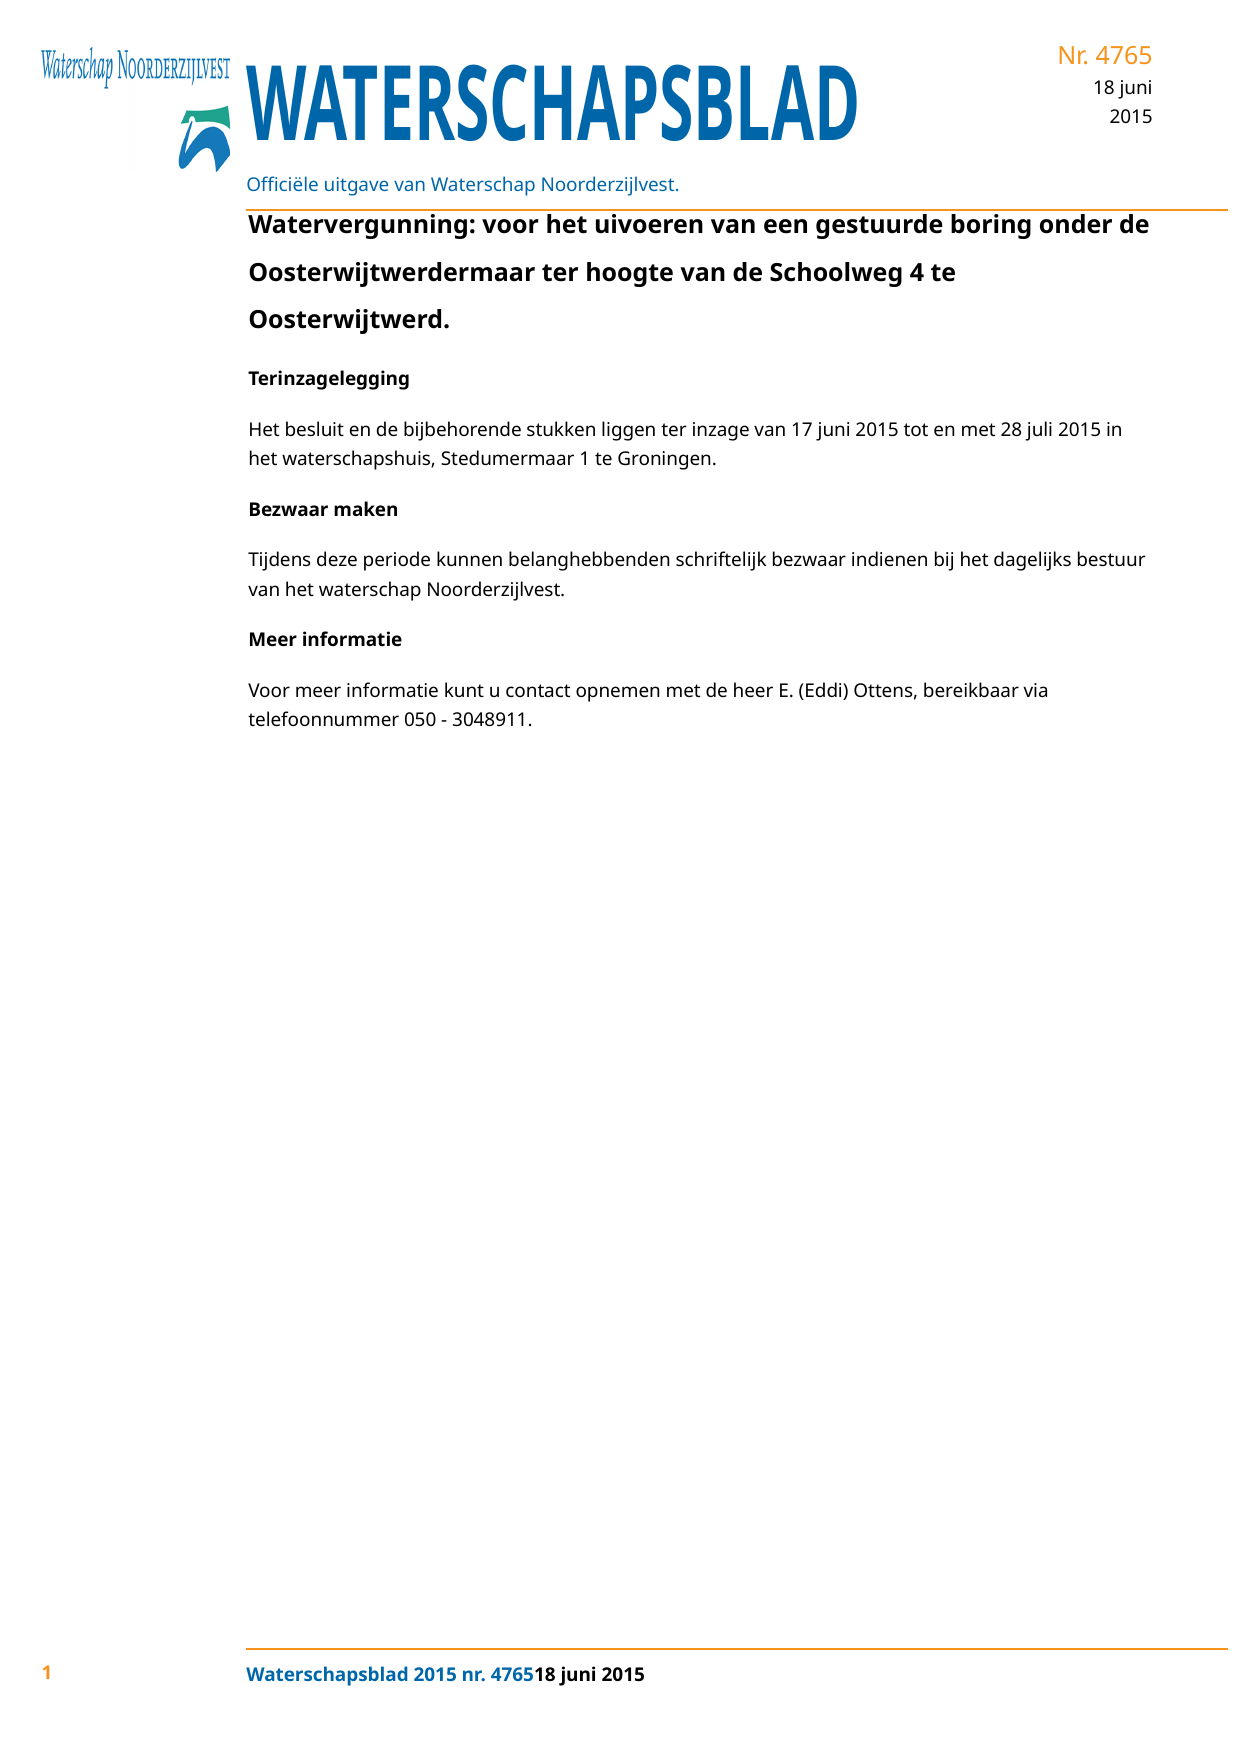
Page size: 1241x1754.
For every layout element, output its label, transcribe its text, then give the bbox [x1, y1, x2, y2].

text Terinzagelegging [248, 366, 1152, 391]
text Voor meer informatie kunt u contact opnemen met de heer E. (Eddi) Ottens, bereikbaar via telefoonnummer 050 - 3048911. [248, 677, 1152, 732]
text Tijdens deze periode kunnen belanghebbenden schriftelijk bezwaar indienen bij het dagelijks bestuur van het waterschap Noorderzijlvest. [248, 546, 1152, 602]
text Bezwaar maken [248, 496, 1152, 522]
text Het besluit en de bijbehorende stukken liggen ter inzage van 17 juni 2015 tot en met 28 juli 2015 in het waterschapshuis, Stedumermaar 1 te Groningen. [248, 416, 1152, 471]
picture [41, 47, 231, 172]
text Meer informatie [248, 626, 1152, 652]
text Watervergunning: voor het uivoeren van een gestuurde boring onder de Oosterwijtwerdermaar ter hoogte van de Schoolweg 4 te Oosterwijtwerd. [248, 211, 1152, 336]
